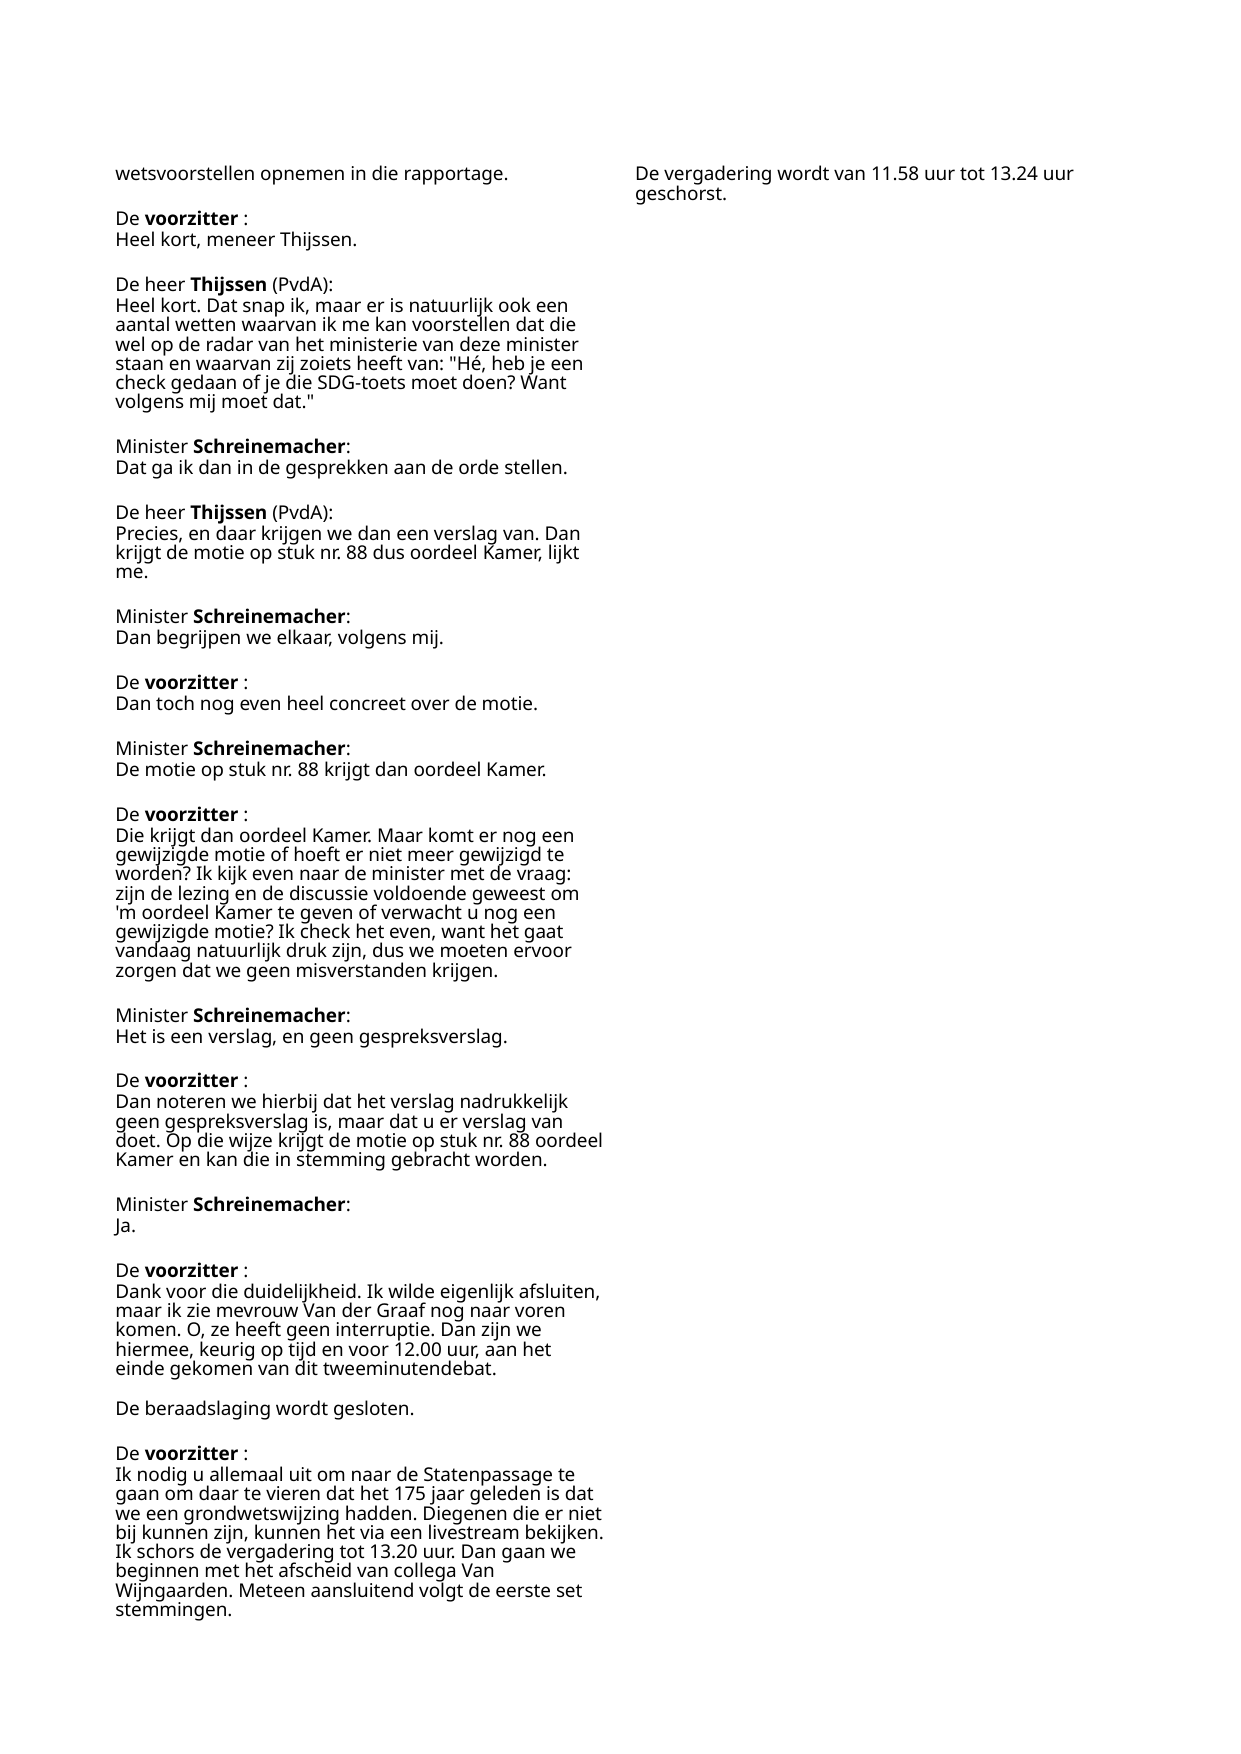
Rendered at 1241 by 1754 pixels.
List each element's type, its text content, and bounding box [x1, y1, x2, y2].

text Minister Schreinemacher: [115, 433, 605, 459]
text De voorzitter : [115, 669, 605, 695]
text De vergadering wordt van 11.58 uur tot 13.24 uur geschorst. [635, 165, 1125, 204]
text Dan begrijpen we elkaar, volgens mij. [115, 629, 605, 649]
text Precies, en daar krijgen we dan een verslag van. Dan krijgt de motie op stuk nr. 88 dus oordeel Kamer, lijkt me. [115, 525, 605, 583]
text De beraadslaging wordt gesloten. [115, 1400, 605, 1419]
text De voorzitter : [115, 801, 605, 827]
text Dank voor die duidelijkheid. Ik wilde eigenlijk afsluiten, maar ik zie mevrouw Van der Graaf nog naar voren komen. O, ze heeft geen interruptie. Dan zijn we hiermee, keurig op tijd en voor 12.00 uur, aan het einde gekomen van dit tweeminutendebat. [115, 1283, 605, 1379]
text Ja. [115, 1217, 605, 1236]
text Ik nodig u allemaal uit om naar de Statenpassage te gaan om daar te vieren dat het 175 jaar geleden is dat we een grondwetswijzing hadden. Diegenen die er niet bij kunnen zijn, kunnen het via een livestream bekijken. Ik schors de vergadering tot 13.20 uur. Dan gaan we beginnen met het afscheid van collega Van Wijngaarden. Meteen aansluitend volgt de eerste set stemmingen. [115, 1466, 605, 1620]
text Heel kort, meneer Thijssen. [115, 231, 605, 250]
text Minister Schreinemacher: [115, 1191, 605, 1217]
text Minister Schreinemacher: [115, 735, 605, 761]
text Dat ga ik dan in de gesprekken aan de orde stellen. [115, 459, 605, 478]
text De heer Thijssen (PvdA): [115, 271, 605, 297]
text Dan toch nog even heel concreet over de motie. [115, 695, 605, 714]
text Minister Schreinemacher: [115, 1002, 605, 1028]
text De motie op stuk nr. 88 krijgt dan oordeel Kamer. [115, 761, 605, 780]
text De heer Thijssen (PvdA): [115, 499, 605, 525]
text De voorzitter : [115, 1068, 605, 1093]
text De voorzitter : [115, 1440, 605, 1466]
text Die krijgt dan oordeel Kamer. Maar komt er nog een gewijzigde motie of hoeft er niet meer gewijzigd te worden? Ik kijk even naar de minister met de vraag: zijn de lezing en de discussie voldoende geweest om 'm oordeel Kamer te geven of verwacht u nog een gewijzigde motie? Ik check het even, want het gaat vandaag natuurlijk druk zijn, dus we moeten ervoor zorgen dat we geen misverstanden krijgen. [115, 827, 605, 981]
text wetsvoorstellen opnemen in die rapportage. [115, 165, 605, 184]
text Dan noteren we hierbij dat het verslag nadrukkelijk geen gespreksverslag is, maar dat u er verslag van doet. Op die wijze krijgt de motie op stuk nr. 88 oordeel Kamer en kan die in stemming gebracht worden. [115, 1093, 605, 1171]
text Het is een verslag, en geen gespreksverslag. [115, 1028, 605, 1047]
text Minister Schreinemacher: [115, 604, 605, 629]
text Heel kort. Dat snap ik, maar er is natuurlijk ook een aantal wetten waarvan ik me kan voorstellen dat die wel op de radar van het ministerie van deze minister staan en waarvan zij zoiets heeft van: "Hé, heb je een check gedaan of je die SDG-toets moet doen? Want volgens mij moet dat." [115, 297, 605, 413]
text De voorzitter : [115, 205, 605, 231]
text De voorzitter : [115, 1257, 605, 1283]
